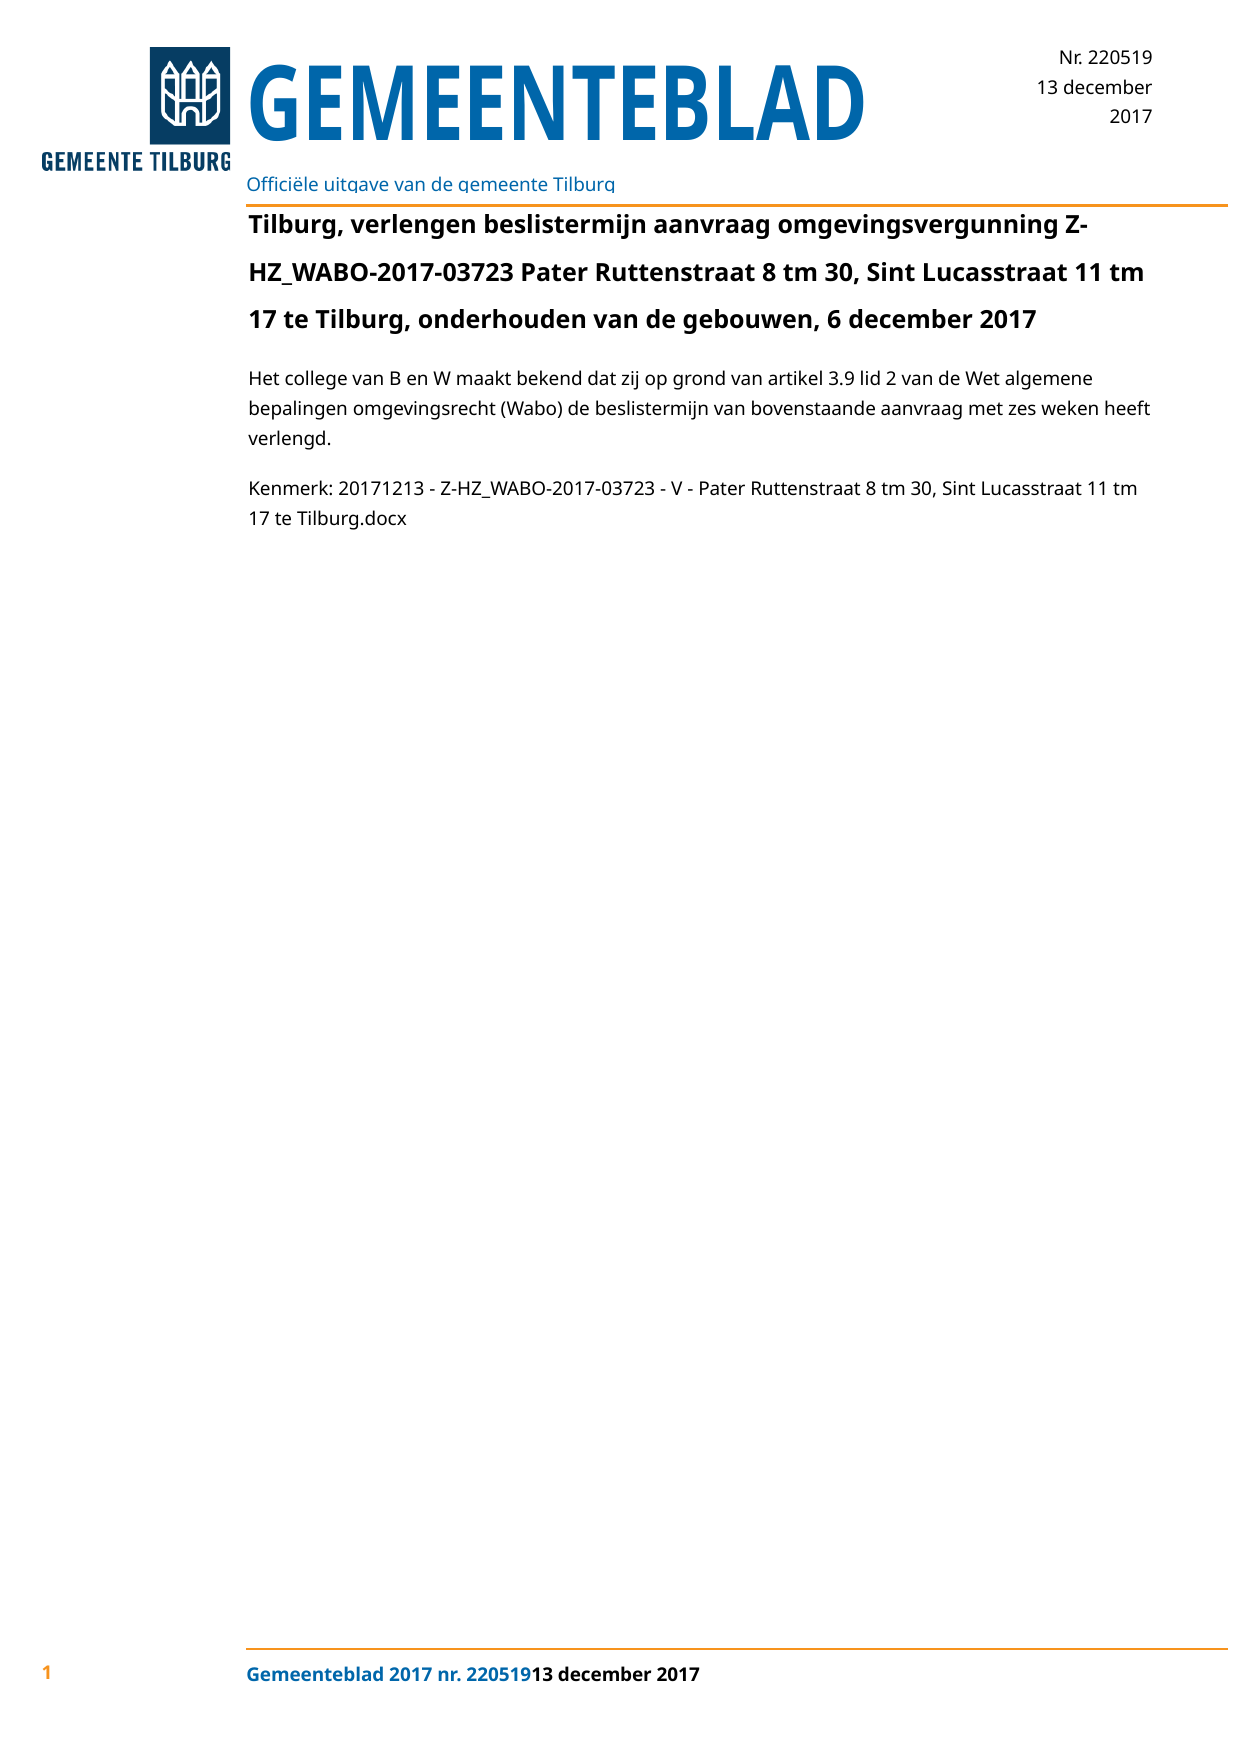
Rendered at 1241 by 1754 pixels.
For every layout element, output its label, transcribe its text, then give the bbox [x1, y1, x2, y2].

text Het college van B en W maakt bekend dat zij op grond van artikel 3.9 lid 2 van de Wet algemene bepalingen omgevingsrecht (Wabo) de beslistermijn van bovenstaande aanvraag met zes weken heeft verlengd. [248, 366, 1152, 450]
text Tilburg, verlengen beslistermijn aanvraag omgevingsvergunning Z-HZ_WABO-2017-03723 Pater Ruttenstraat 8 tm 30, Sint Lucasstraat 11 tm 17 te Tilburg, onderhouden van de gebouwen, 6 december 2017 [248, 207, 1152, 336]
picture [41, 47, 231, 172]
text Kenmerk: 20171213 - Z-HZ_WABO-2017-03723 - V - Pater Ruttenstraat 8 tm 30, Sint Lucasstraat 11 tm 17 te Tilburg.docx [248, 475, 1152, 530]
